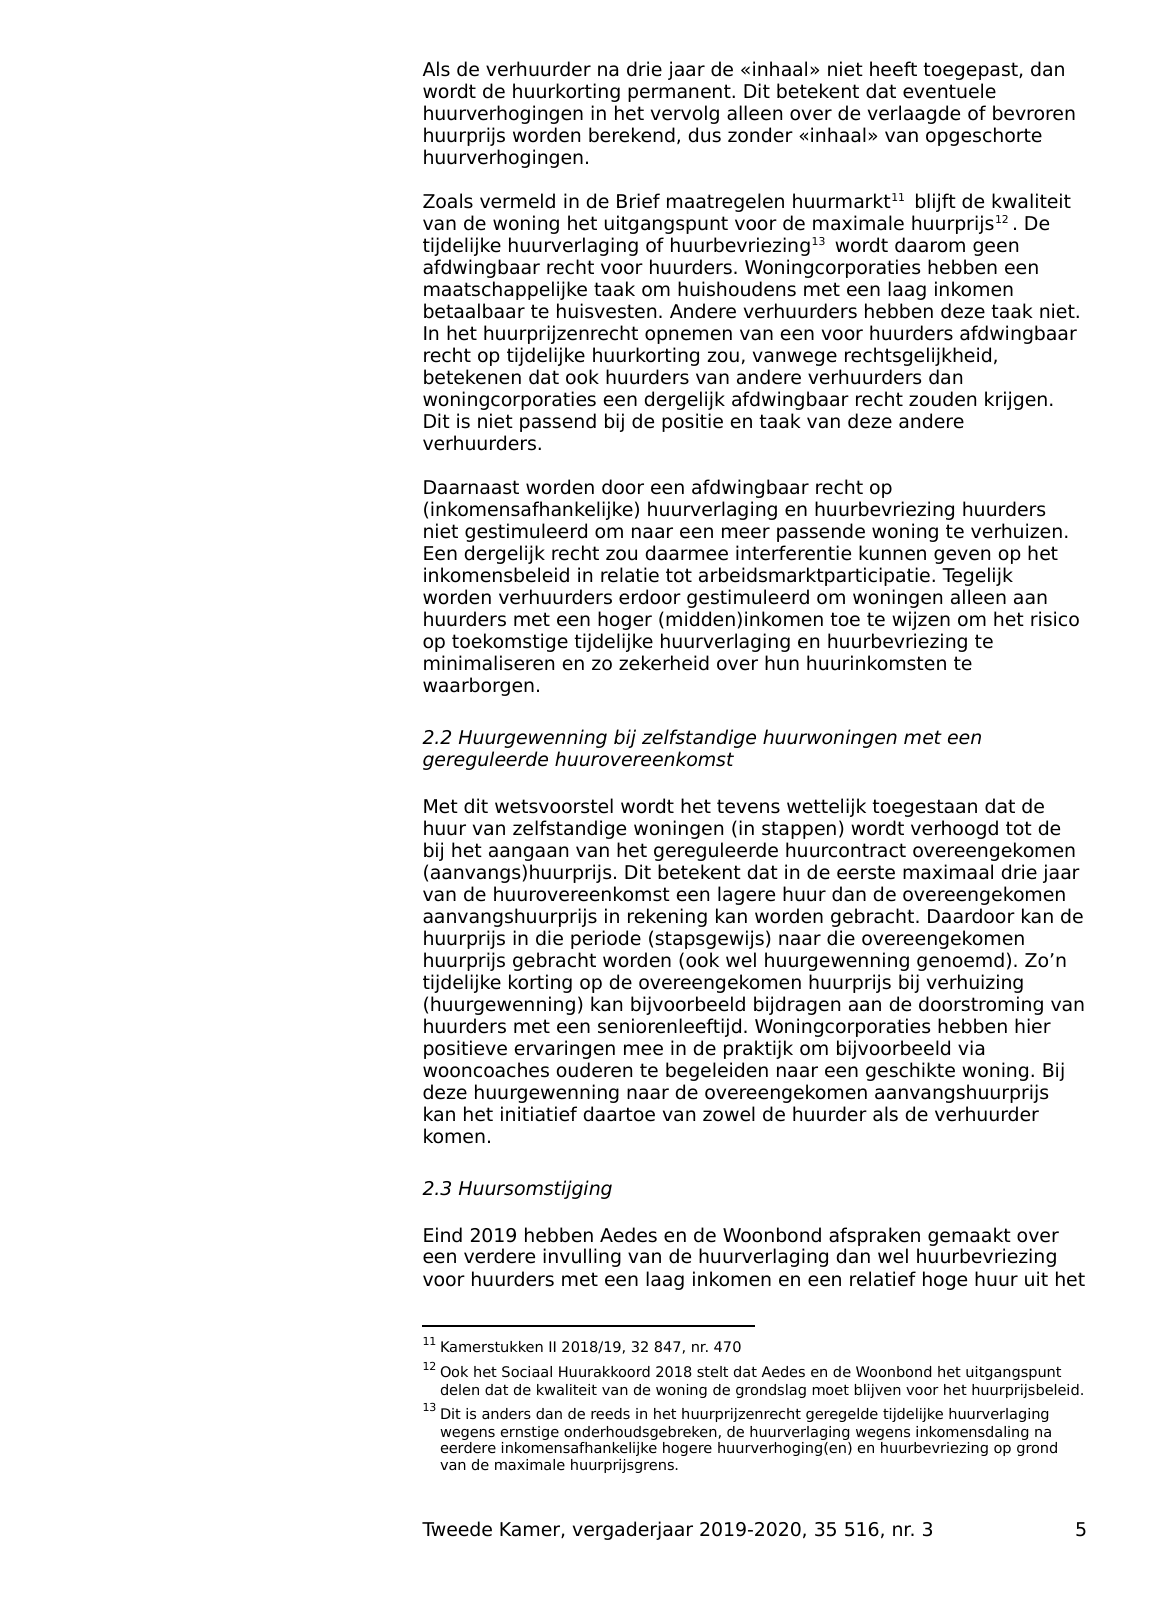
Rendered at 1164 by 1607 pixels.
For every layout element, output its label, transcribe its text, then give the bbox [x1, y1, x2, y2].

subtitle 2.3 Huursomstijging [422, 1177, 1087, 1199]
text Eind 2019 hebben Aedes en de Woonbond afspraken gemaakt over een verdere invulling van de huurverlaging dan wel huurbevriezing voor huurders met een laag inkomen en een relatief hoge huur uit het [422, 1224, 1087, 1290]
text Daarnaast worden door een afdwingbaar recht op (inkomensafhankelijke) huurverlaging en huurbevriezing huurders niet gestimuleerd om naar een meer passende woning te verhuizen. Een dergelijk recht zou daarmee interferentie kunnen geven op het inkomensbeleid in relatie tot arbeidsmarktparticipatie. Tegelijk worden verhuurders erdoor gestimuleerd om woningen alleen aan huurders met een hoger (midden)inkomen toe te wijzen om het risico op toekomstige tijdelijke huurverlaging en huurbevriezing te minimaliseren en zo zekerheid over hun huurinkomsten te waarborgen. [422, 477, 1087, 697]
text Met dit wetsvoorstel wordt het tevens wettelijk toegestaan dat de huur van zelfstandige woningen (in stappen) wordt verhoogd tot de bij het aangaan van het gereguleerde huurcontract overeengekomen (aanvangs)huurprijs. Dit betekent dat in de eerste maximaal drie jaar van de huurovereenkomst een lagere huur dan de overeengekomen aanvangshuurprijs in rekening kan worden gebracht. Daardoor kan de huurprijs in die periode (stapsgewijs) naar die overeengekomen huurprijs gebracht worden (ook wel huurgewenning genoemd). Zo’n tijdelijke korting op de overeengekomen huurprijs bij verhuizing (huurgewenning) kan bijvoorbeeld bijdragen aan de doorstroming van huurders met een seniorenleeftijd. Woningcorporaties hebben hier positieve ervaringen mee in de praktijk om bijvoorbeeld via wooncoaches ouderen te begeleiden naar een geschikte woning. Bij deze huurgewenning naar de overeengekomen aanvangshuurprijs kan het initiatief daartoe van zowel de huurder als de verhuurder komen. [422, 796, 1087, 1147]
text Ook het Sociaal Huurakkoord 2018 stelt dat Aedes en de Woonbond het uitgangspunt delen dat de kwaliteit van de woning de grondslag moet blijven voor het huurprijsbeleid. [422, 1360, 1087, 1399]
subtitle 2.2 Huurgewenning bij zelfstandige huurwoningen met een gereguleerde huurovereenkomst [422, 727, 1087, 771]
text Dit is anders dan de reeds in het huurprijzenrecht geregelde tijdelijke huurverlaging wegens ernstige onderhoudsgebreken, de huurverlaging wegens inkomensdaling na eerdere inkomensafhankelijke hogere huurverhoging(en) en huurbevriezing op grond van de maximale huurprijsgrens. [422, 1402, 1087, 1474]
text Als de verhuurder na drie jaar de «inhaal» niet heeft toegepast, dan wordt de huurkorting permanent. Dit betekent dat eventuele huurverhogingen in het vervolg alleen over de verlaagde of bevroren huurprijs worden berekend, dus zonder «inhaal» van opgeschorte huurverhogingen. [422, 59, 1087, 169]
text Kamerstukken II 2018/19, 32 847, nr. 470 [422, 1335, 1087, 1357]
text Zoals vermeld in de Brief maatregelen huurmarkt blijft de kwaliteit van de woning het uitgangspunt voor de maximale huurprijs. De tijdelijke huurverlaging of huurbevriezing wordt daarom geen afdwingbaar recht voor huurders. Woningcorporaties hebben een maatschappelijke taak om huishoudens met een laag inkomen betaalbaar te huisvesten. Andere verhuurders hebben deze taak niet. In het huurprijzenrecht opnemen van een voor huurders afdwingbaar recht op tijdelijke huurkorting zou, vanwege rechtsgelijkheid, betekenen dat ook huurders van andere verhuurders dan woningcorporaties een dergelijk afdwingbaar recht zouden krijgen. Dit is niet passend bij de positie en taak van deze andere verhuurders. [422, 191, 1087, 455]
